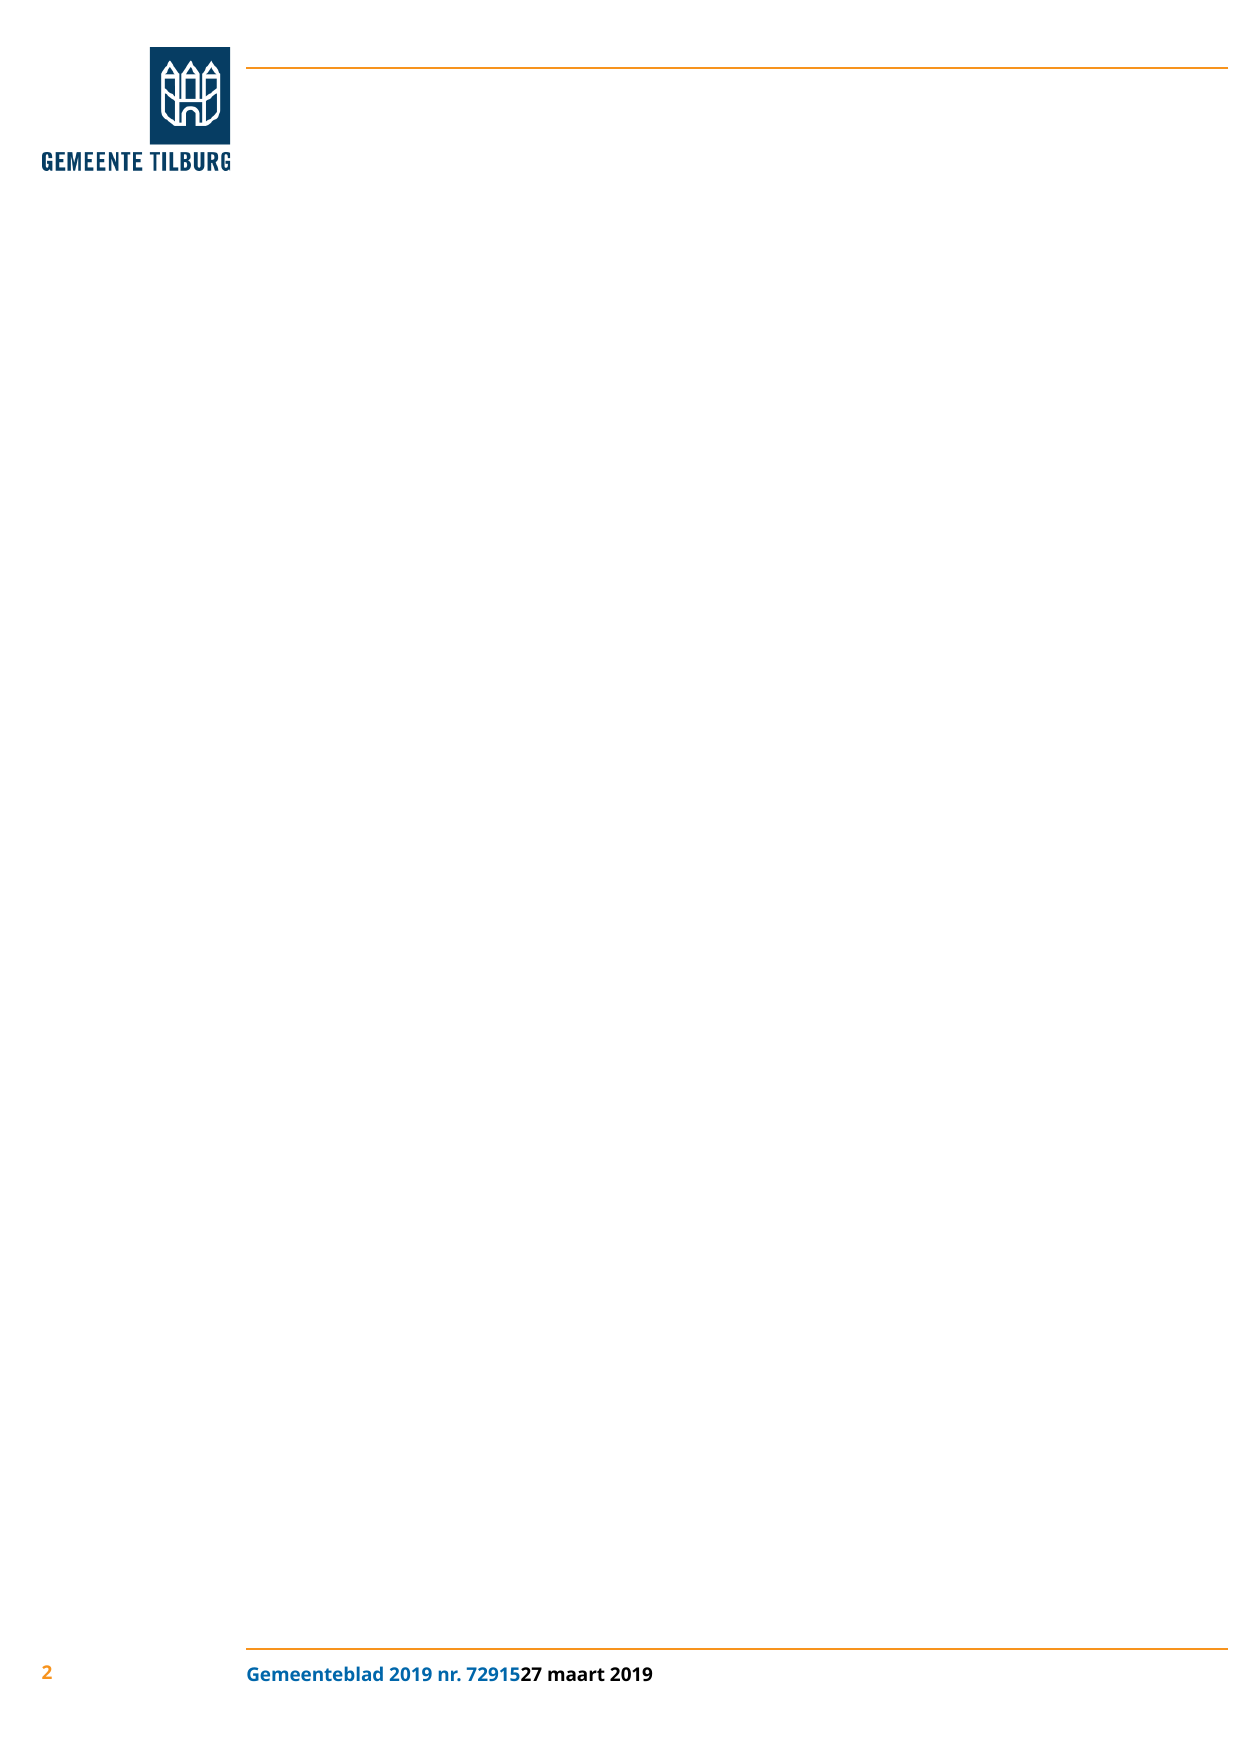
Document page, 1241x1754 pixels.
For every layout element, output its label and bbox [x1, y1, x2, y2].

picture [41, 47, 231, 172]
